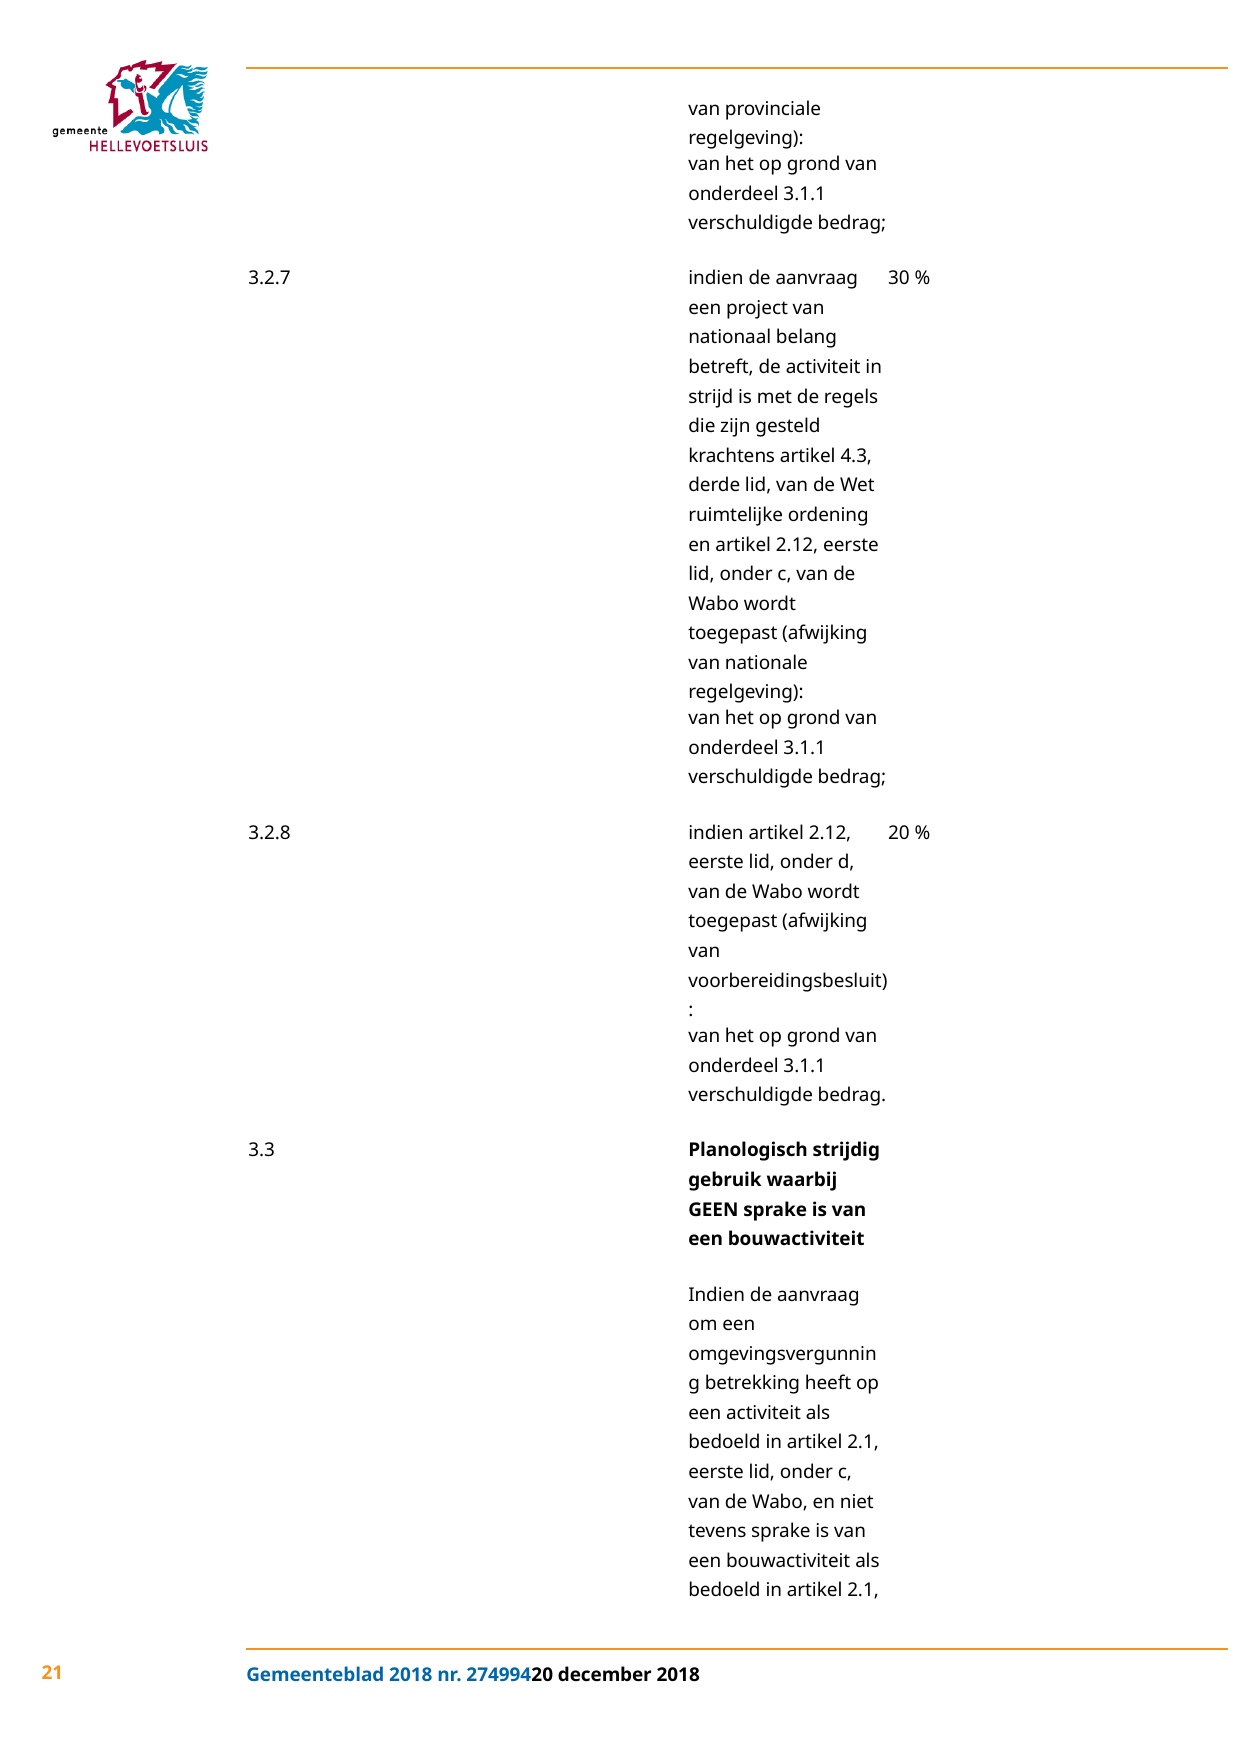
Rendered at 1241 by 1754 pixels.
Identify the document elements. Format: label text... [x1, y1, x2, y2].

table_cell [888, 705, 986, 819]
table_cell [888, 1281, 986, 1602]
table_cell 3.2.8 [248, 819, 688, 1022]
table_cell Indien de aanvraag om een omgevingsvergunning betrekking heeft op een activiteit als bedoeld in artikel 2.1, eerste lid, onder c, van de Wabo, en niet tevens sprake is van een bouwactiviteit als bedoeld in artikel 2.1, [688, 1281, 888, 1602]
table_cell van het op grond van onderdeel 3.1.1 verschuldigde bedrag; [688, 705, 888, 819]
table_cell 3.2.7 [248, 265, 688, 704]
table_cell [888, 150, 986, 264]
table_cell 20 % [888, 819, 986, 1022]
table_cell Planologisch strijdig gebruik waarbij GEEN sprake is van een bouwactiviteit [688, 1137, 888, 1281]
table_cell [248, 705, 688, 819]
table_cell [888, 1137, 986, 1281]
picture [41, 47, 231, 172]
table_cell [888, 1022, 986, 1137]
table_cell indien artikel 2.12, eerste lid, onder d, van de Wabo wordt toegepast (afwijking van voorbereidingsbesluit): [688, 819, 888, 1022]
table_cell 30 % [888, 265, 986, 704]
table_cell van het op grond van onderdeel 3.1.1 verschuldigde bedrag. [688, 1022, 888, 1137]
table_cell van provinciale regelgeving): [688, 95, 888, 150]
table_cell [248, 150, 688, 264]
table_cell 3.3 [248, 1137, 688, 1281]
table_cell [248, 1281, 688, 1602]
table_cell indien de aanvraag een project van nationaal belang betreft, de activiteit in strijd is met de regels die zijn gesteld krachtens artikel 4.3, derde lid, van de Wet ruimtelijke ordening en artikel 2.12, eerste lid, onder c, van de Wabo wordt toegepast (afwijking van nationale regelgeving): [688, 265, 888, 704]
table_cell [248, 95, 688, 150]
table_cell van het op grond van onderdeel 3.1.1 verschuldigde bedrag; [688, 150, 888, 264]
table_cell [888, 95, 986, 150]
table_cell [248, 1022, 688, 1137]
